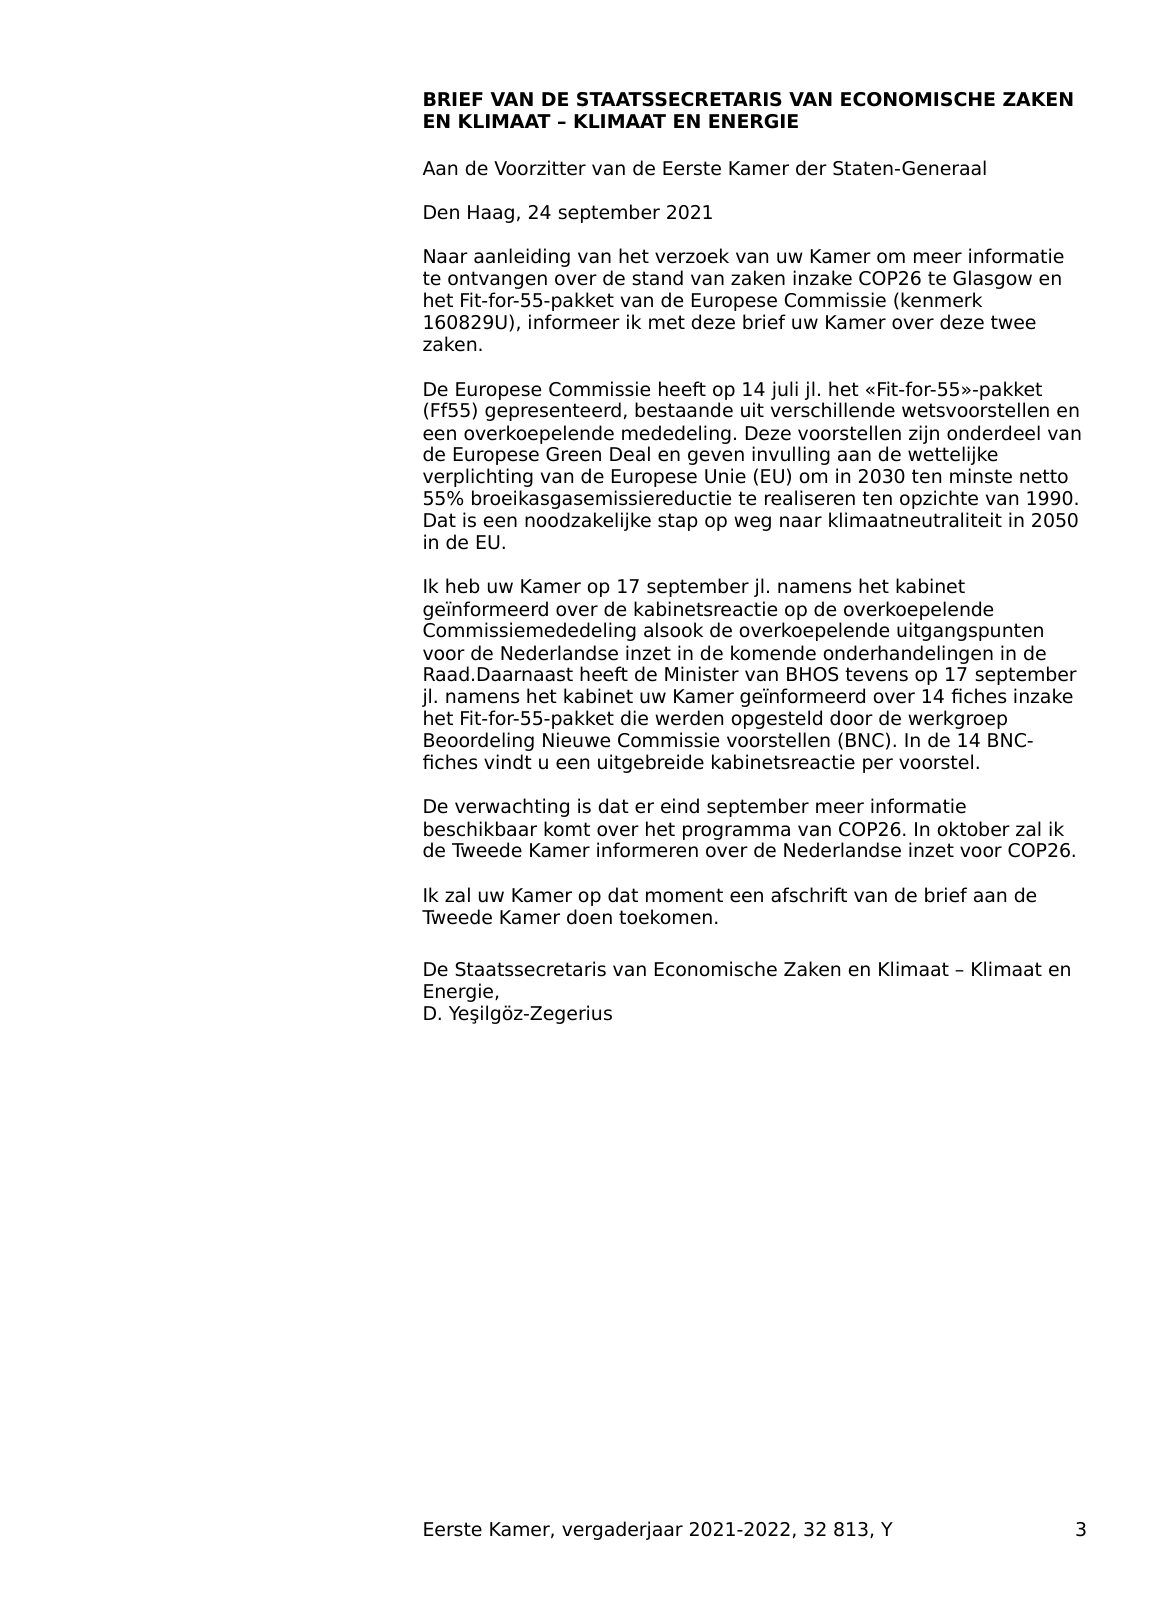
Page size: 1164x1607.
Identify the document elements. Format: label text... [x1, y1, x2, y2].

text Ik heb uw Kamer op 17 september jl. namens het kabinet geïnformeerd over de kabinetsreactie op de overkoepelende Commissiemededeling alsook de overkoepelende uitgangspunten voor de Nederlandse inzet in de komende onderhandelingen in de Raad.Daarnaast heeft de Minister van BHOS tevens op 17 september jl. namens het kabinet uw Kamer geïnformeerd over 14 fiches inzake het Fit-for-55-pakket die werden opgesteld door de werkgroep Beoordeling Nieuwe Commissie voorstellen (BNC). In de 14 BNC-fiches vindt u een uitgebreide kabinetsreactie per voorstel. [422, 576, 1087, 774]
text Ik zal uw Kamer op dat moment een afschrift van de brief aan de Tweede Kamer doen toekomen. [422, 884, 1087, 928]
text De Europese Commissie heeft op 14 juli jl. het «Fit-for-55»-pakket (Ff55) gepresenteerd, bestaande uit verschillende wetsvoorstellen en een overkoepelende mededeling. Deze voorstellen zijn onderdeel van de Europese Green Deal en geven invulling aan de wettelijke verplichting van de Europese Unie (EU) om in 2030 ten minste netto 55% broeikasgasemissiereductie te realiseren ten opzichte van 1990. Dat is een noodzakelijke stap op weg naar klimaatneutraliteit in 2050 in de EU. [422, 378, 1087, 554]
text De Staatssecretaris van Economische Zaken en Klimaat – Klimaat en Energie, D. Yeşilgöz-Zegerius [422, 958, 1087, 1024]
text Den Haag, 24 september 2021 [422, 202, 1087, 224]
text De verwachting is dat er eind september meer informatie beschikbaar komt over het programma van COP26. In oktober zal ik de Tweede Kamer informeren over de Nederlandse inzet voor COP26. [422, 796, 1087, 862]
text Naar aanleiding van het verzoek van uw Kamer om meer informatie te ontvangen over de stand van zaken inzake COP26 te Glasgow en het Fit-for-55-pakket van de Europese Commissie (kenmerk 160829U), informeer ik met deze brief uw Kamer over deze twee zaken. [422, 246, 1087, 356]
subtitle BRIEF VAN DE STAATSSECRETARIS VAN ECONOMISCHE ZAKEN EN KLIMAAT – KLIMAAT EN ENERGIE [422, 89, 1087, 133]
text Aan de Voorzitter van de Eerste Kamer der Staten-Generaal [422, 158, 1087, 180]
